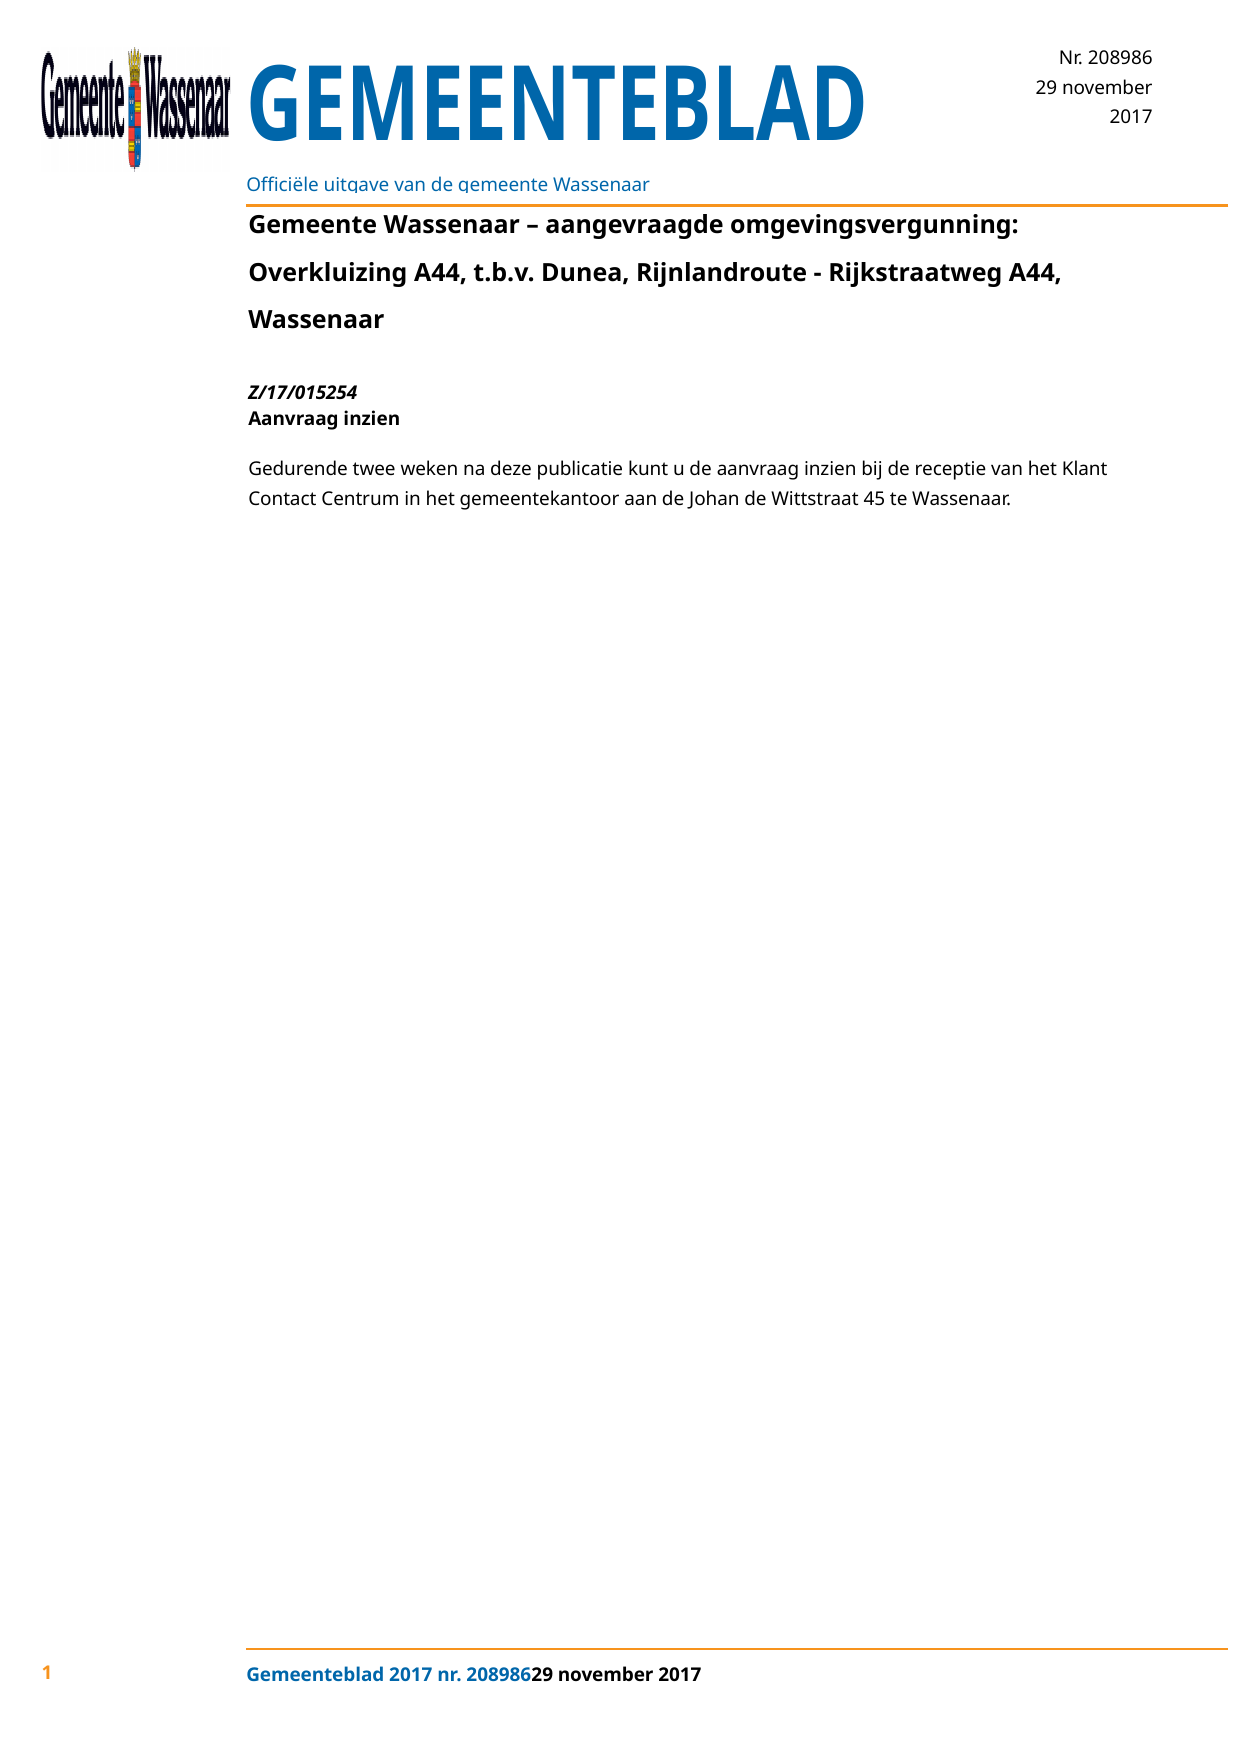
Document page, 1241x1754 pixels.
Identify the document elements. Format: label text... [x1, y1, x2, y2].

text Gedurende twee weken na deze publicatie kunt u de aanvraag inzien bij de receptie van het Klant Contact Centrum in het gemeentekantoor aan de Johan de Wittstraat 45 te Wassenaar. [248, 455, 1152, 511]
picture [41, 47, 231, 172]
text Z/17/015254 [248, 379, 1152, 405]
text Aanvraag inzien [248, 405, 1152, 431]
text Gemeente Wassenaar – aangevraagde omgevingsvergunning: Overkluizing A44, t.b.v. Dunea, Rijnlandroute - Rijkstraatweg A44, Wassenaar [248, 207, 1152, 336]
